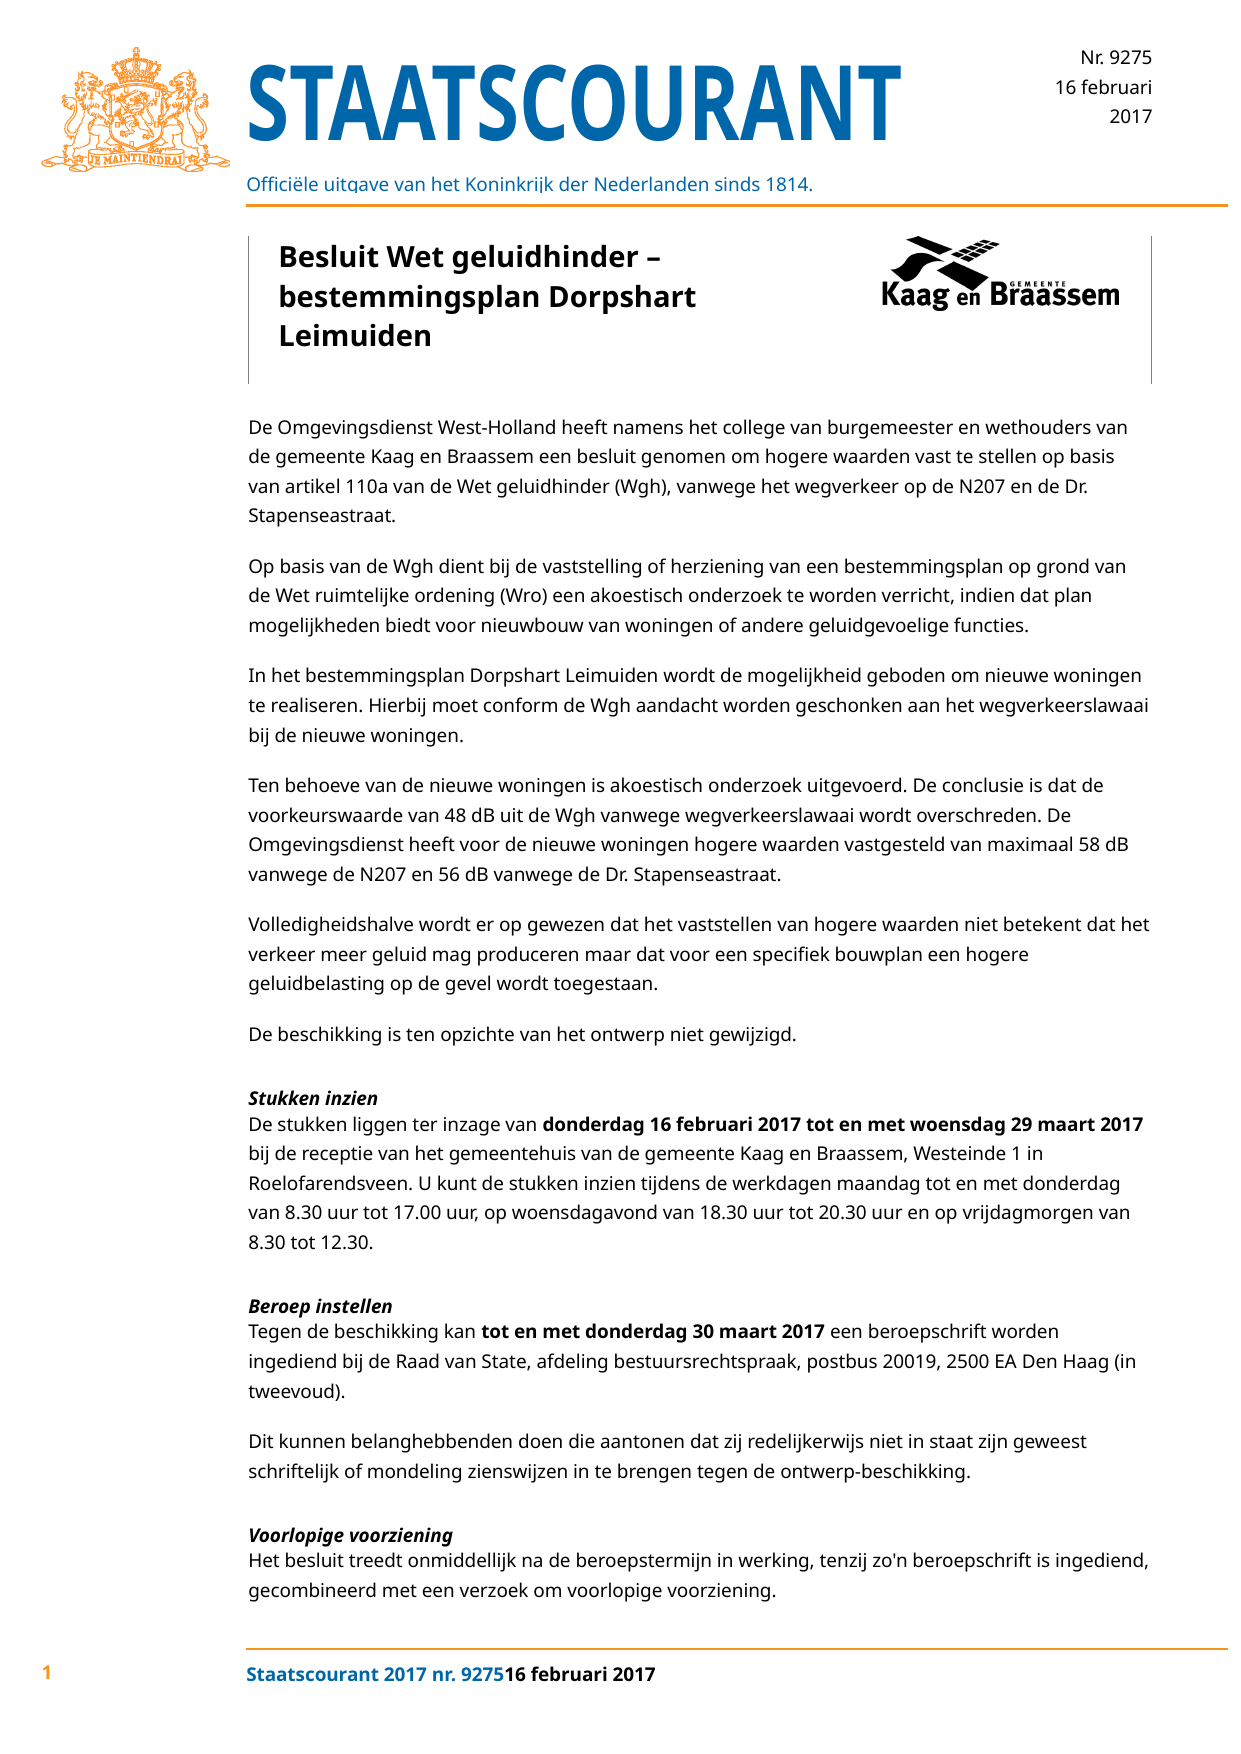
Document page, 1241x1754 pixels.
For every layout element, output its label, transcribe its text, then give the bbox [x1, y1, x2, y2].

text Stukken inzien [248, 1085, 1152, 1111]
text De stukken liggen ter inzage van donderdag 16 februari 2017 tot en met woensdag 29 maart 2017 bij de receptie van het gemeentehuis van de gemeente Kaag en Braassem, Westeinde 1 in Roelofarendsveen. U kunt de stukken inzien tijdens de werkdagen maandag tot en met donderdag van 8.30 uur tot 17.00 uur, op woensdagavond van 18.30 uur tot 20.30 uur en op vrijdagmorgen van 8.30 tot 12.30. [248, 1111, 1152, 1255]
table_header [850, 236, 1151, 384]
text Het besluit treedt onmiddellijk na de beroepstermijn in werking, tenzij zo'n beroepschrift is ingediend, gecombineerd met een verzoek om voorlopige voorziening. [248, 1548, 1152, 1603]
text In het bestemmingsplan Dorpshart Leimuiden wordt de mogelijkheid geboden om nieuwe woningen te realiseren. Hierbij moet conform de Wgh aandacht worden geschonken aan het wegverkeerslawaai bij de nieuwe woningen. [248, 663, 1152, 748]
table_header Besluit Wet geluidhinder – bestemmingsplan Dorpshart Leimuiden [249, 236, 850, 384]
picture [882, 236, 1119, 311]
text Volledigheidshalve wordt er op gewezen dat het vaststellen van hogere waarden niet betekent dat het verkeer meer geluid mag produceren maar dat voor een specifiek bouwplan een hogere geluidbelasting op de gevel wordt toegestaan. [248, 911, 1152, 996]
text De beschikking is ten opzichte van het ontwerp niet gewijzigd. [248, 1021, 1152, 1047]
text Voorlopige voorziening [248, 1522, 1152, 1548]
picture [41, 47, 231, 172]
text Tegen de beschikking kan tot en met donderdag 30 maart 2017 een beroepschrift worden ingediend bij de Raad van State, afdeling bestuursrechtspraak, postbus 20019, 2500 EA Den Haag (in tweevoud). [248, 1319, 1152, 1404]
text Dit kunnen belanghebbenden doen die aantonen dat zij redelijkerwijs niet in staat zijn geweest schriftelijk of mondeling zienswijzen in te brengen tegen de ontwerp-beschikking. [248, 1428, 1152, 1484]
text Ten behoeve van de nieuwe woningen is akoestisch onderzoek uitgevoerd. De conclusie is dat de voorkeurswaarde van 48 dB uit de Wgh vanwege wegverkeerslawaai wordt overschreden. De Omgevingsdienst heeft voor de nieuwe woningen hogere waarden vastgesteld van maximaal 58 dB vanwege de N207 en 56 dB vanwege de Dr. Stapenseastraat. [248, 772, 1152, 887]
text Beroep instellen [248, 1293, 1152, 1319]
text De Omgevingsdienst West-Holland heeft namens het college van burgemeester en wethouders van de gemeente Kaag en Braassem een besluit genomen om hogere waarden vast te stellen op basis van artikel 110a van de Wet geluidhinder (Wgh), vanwege het wegverkeer op de N207 en de Dr. Stapenseastraat. [248, 414, 1152, 528]
text Op basis van de Wgh dient bij de vaststelling of herziening van een bestemmingsplan op grond van de Wet ruimtelijke ordening (Wro) een akoestisch onderzoek te worden verricht, indien dat plan mogelijkheden biedt voor nieuwbouw van woningen of andere geluidgevoelige functies. [248, 553, 1152, 638]
